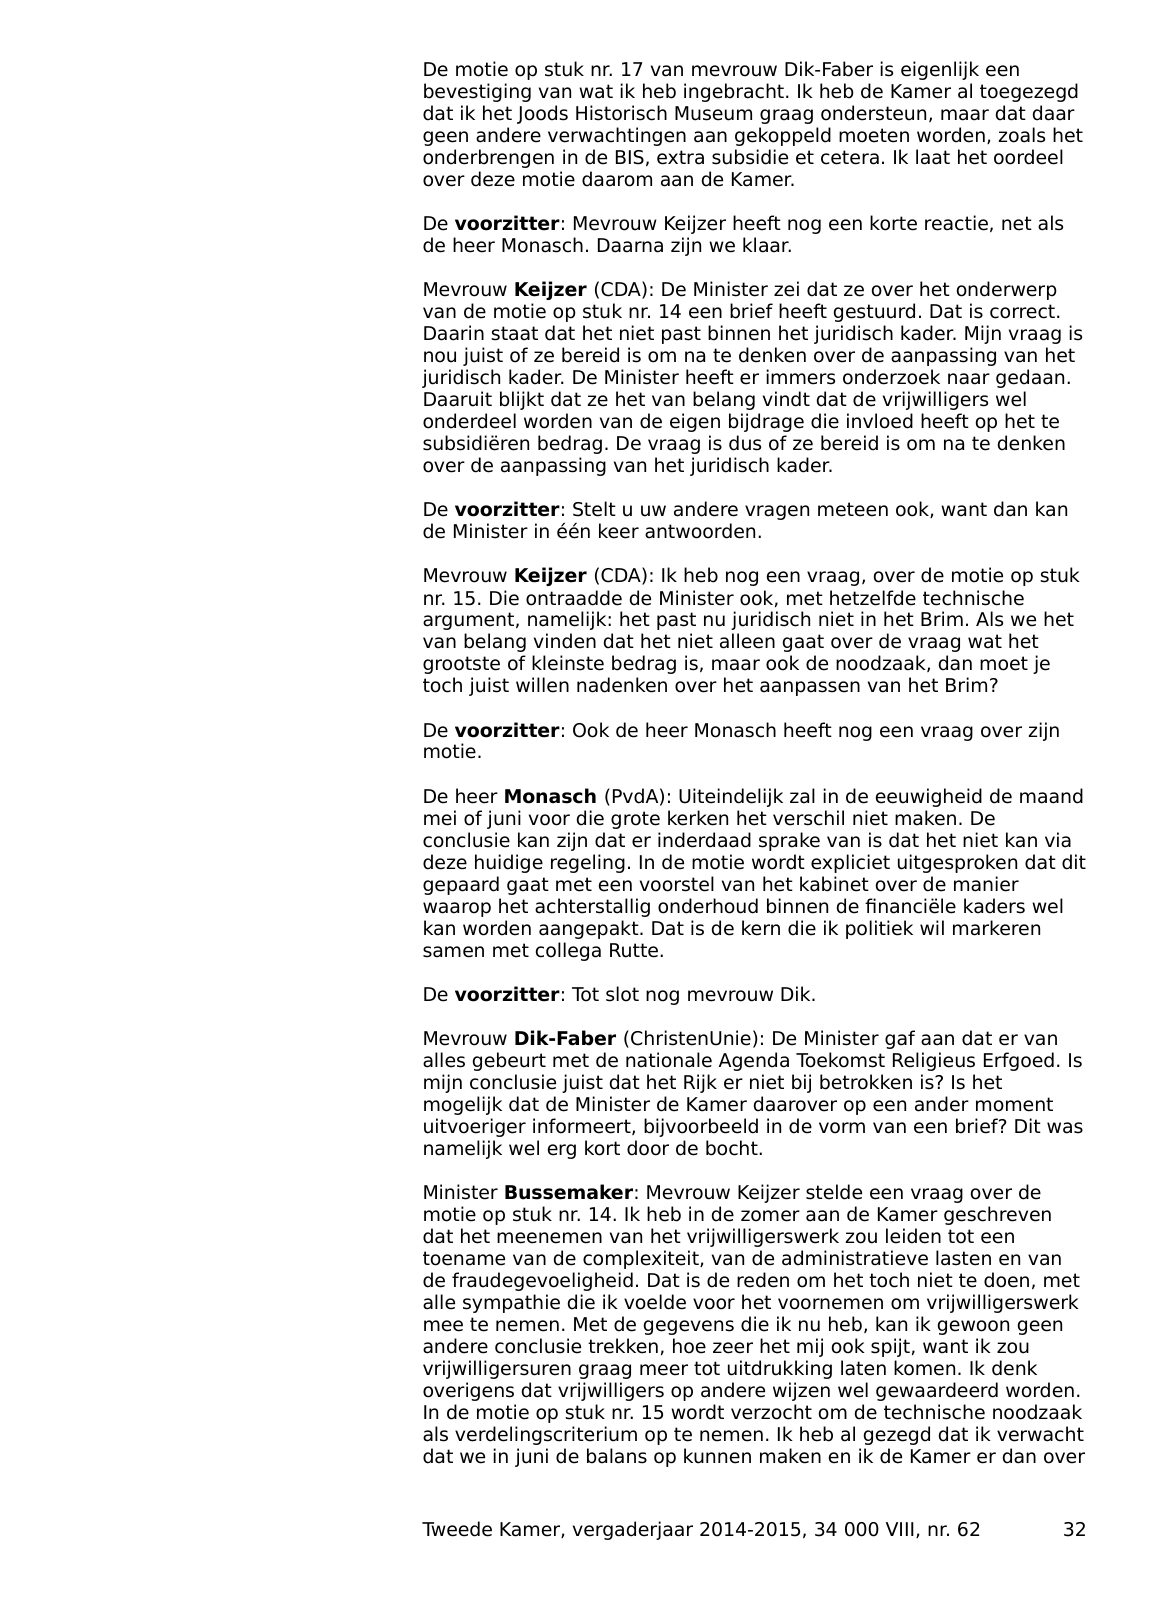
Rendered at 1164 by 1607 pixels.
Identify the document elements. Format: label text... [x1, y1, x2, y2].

text De heer Monasch (PvdA): Uiteindelijk zal in de eeuwigheid de maand mei of juni voor die grote kerken het verschil niet maken. De conclusie kan zijn dat er inderdaad sprake van is dat het niet kan via deze huidige regeling. In de motie wordt expliciet uitgesproken dat dit gepaard gaat met een voorstel van het kabinet over de manier waarop het achterstallig onderhoud binnen de financiële kaders wel kan worden aangepakt. Dat is de kern die ik politiek wil markeren samen met collega Rutte. [422, 786, 1087, 961]
text De motie op stuk nr. 17 van mevrouw Dik-Faber is eigenlijk een bevestiging van wat ik heb ingebracht. Ik heb de Kamer al toegezegd dat ik het Joods Historisch Museum graag ondersteun, maar dat daar geen andere verwachtingen aan gekoppeld moeten worden, zoals het onderbrengen in de BIS, extra subsidie et cetera. Ik laat het oordeel over deze motie daarom aan de Kamer. [422, 59, 1087, 191]
text Mevrouw Keijzer (CDA): Ik heb nog een vraag, over de motie op stuk nr. 15. Die ontraadde de Minister ook, met hetzelfde technische argument, namelijk: het past nu juridisch niet in het Brim. Als we het van belang vinden dat het niet alleen gaat over de vraag wat het grootste of kleinste bedrag is, maar ook de noodzaak, dan moet je toch juist willen nadenken over het aanpassen van het Brim? [422, 565, 1087, 697]
text Mevrouw Keijzer (CDA): De Minister zei dat ze over het onderwerp van de motie op stuk nr. 14 een brief heeft gestuurd. Dat is correct. Daarin staat dat het niet past binnen het juridisch kader. Mijn vraag is nou juist of ze bereid is om na te denken over de aanpassing van het juridisch kader. De Minister heeft er immers onderzoek naar gedaan. Daaruit blijkt dat ze het van belang vindt dat de vrijwilligers wel onderdeel worden van de eigen bijdrage die invloed heeft op het te subsidiëren bedrag. De vraag is dus of ze bereid is om na te denken over de aanpassing van het juridisch kader. [422, 279, 1087, 477]
text De voorzitter: Stelt u uw andere vragen meteen ook, want dan kan de Minister in één keer antwoorden. [422, 499, 1087, 543]
text In de motie op stuk nr. 15 wordt verzocht om de technische noodzaak als verdelingscriterium op te nemen. Ik heb al gezegd dat ik verwacht dat we in juni de balans op kunnen maken en ik de Kamer er dan over [422, 1402, 1087, 1468]
text De voorzitter: Ook de heer Monasch heeft nog een vraag over zijn motie. [422, 719, 1087, 763]
text Minister Bussemaker: Mevrouw Keijzer stelde een vraag over de motie op stuk nr. 14. Ik heb in de zomer aan de Kamer geschreven dat het meenemen van het vrijwilligerswerk zou leiden tot een toename van de complexiteit, van de administratieve lasten en van de fraudegevoeligheid. Dat is de reden om het toch niet te doen, met alle sympathie die ik voelde voor het voornemen om vrijwilligerswerk mee te nemen. Met de gegevens die ik nu heb, kan ik gewoon geen andere conclusie trekken, hoe zeer het mij ook spijt, want ik zou vrijwilligersuren graag meer tot uitdrukking laten komen. Ik denk overigens dat vrijwilligers op andere wijzen wel gewaardeerd worden. [422, 1182, 1087, 1402]
text De voorzitter: Mevrouw Keijzer heeft nog een korte reactie, net als de heer Monasch. Daarna zijn we klaar. [422, 213, 1087, 257]
text De voorzitter: Tot slot nog mevrouw Dik. [422, 984, 1087, 1006]
text Mevrouw Dik-Faber (ChristenUnie): De Minister gaf aan dat er van alles gebeurt met de nationale Agenda Toekomst Religieus Erfgoed. Is mijn conclusie juist dat het Rijk er niet bij betrokken is? Is het mogelijk dat de Minister de Kamer daarover op een ander moment uitvoeriger informeert, bijvoorbeeld in de vorm van een brief? Dit was namelijk wel erg kort door de bocht. [422, 1028, 1087, 1160]
